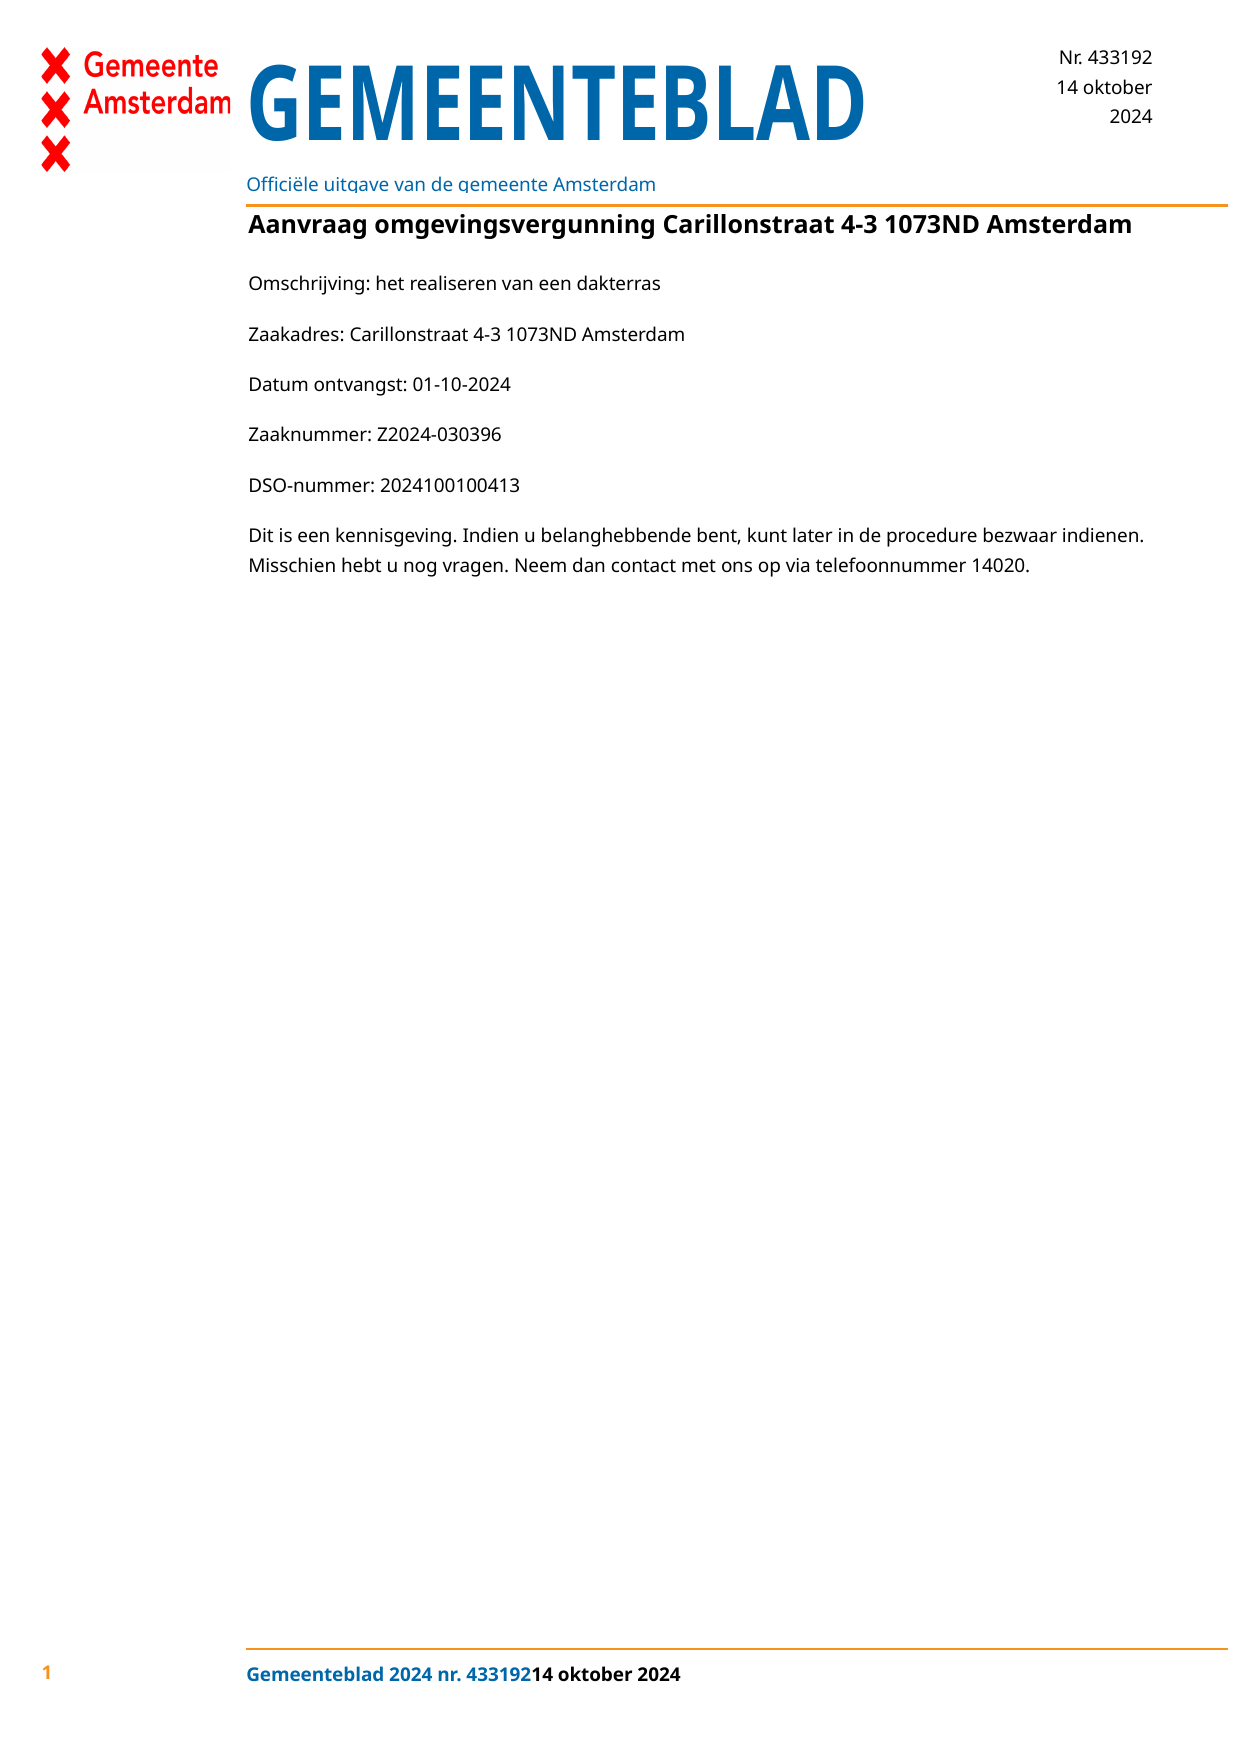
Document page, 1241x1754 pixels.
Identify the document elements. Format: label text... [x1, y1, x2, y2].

text Omschrijving: het realiseren van een dakterras [248, 270, 1152, 296]
text Aanvraag omgevingsvergunning Carillonstraat 4-3 1073ND Amsterdam [248, 207, 1152, 241]
text Datum ontvangst: 01-10-2024 [248, 371, 1152, 397]
text Zaakadres: Carillonstraat 4-3 1073ND Amsterdam [248, 321, 1152, 346]
picture [41, 47, 231, 172]
text DSO-nummer: 2024100100413 [248, 472, 1152, 498]
text Zaaknummer: Z2024-030396 [248, 422, 1152, 447]
text Dit is een kennisgeving. Indien u belanghebbende bent, kunt later in de procedure bezwaar indienen. Misschien hebt u nog vragen. Neem dan contact met ons op via telefoonnummer 14020. [248, 522, 1152, 578]
